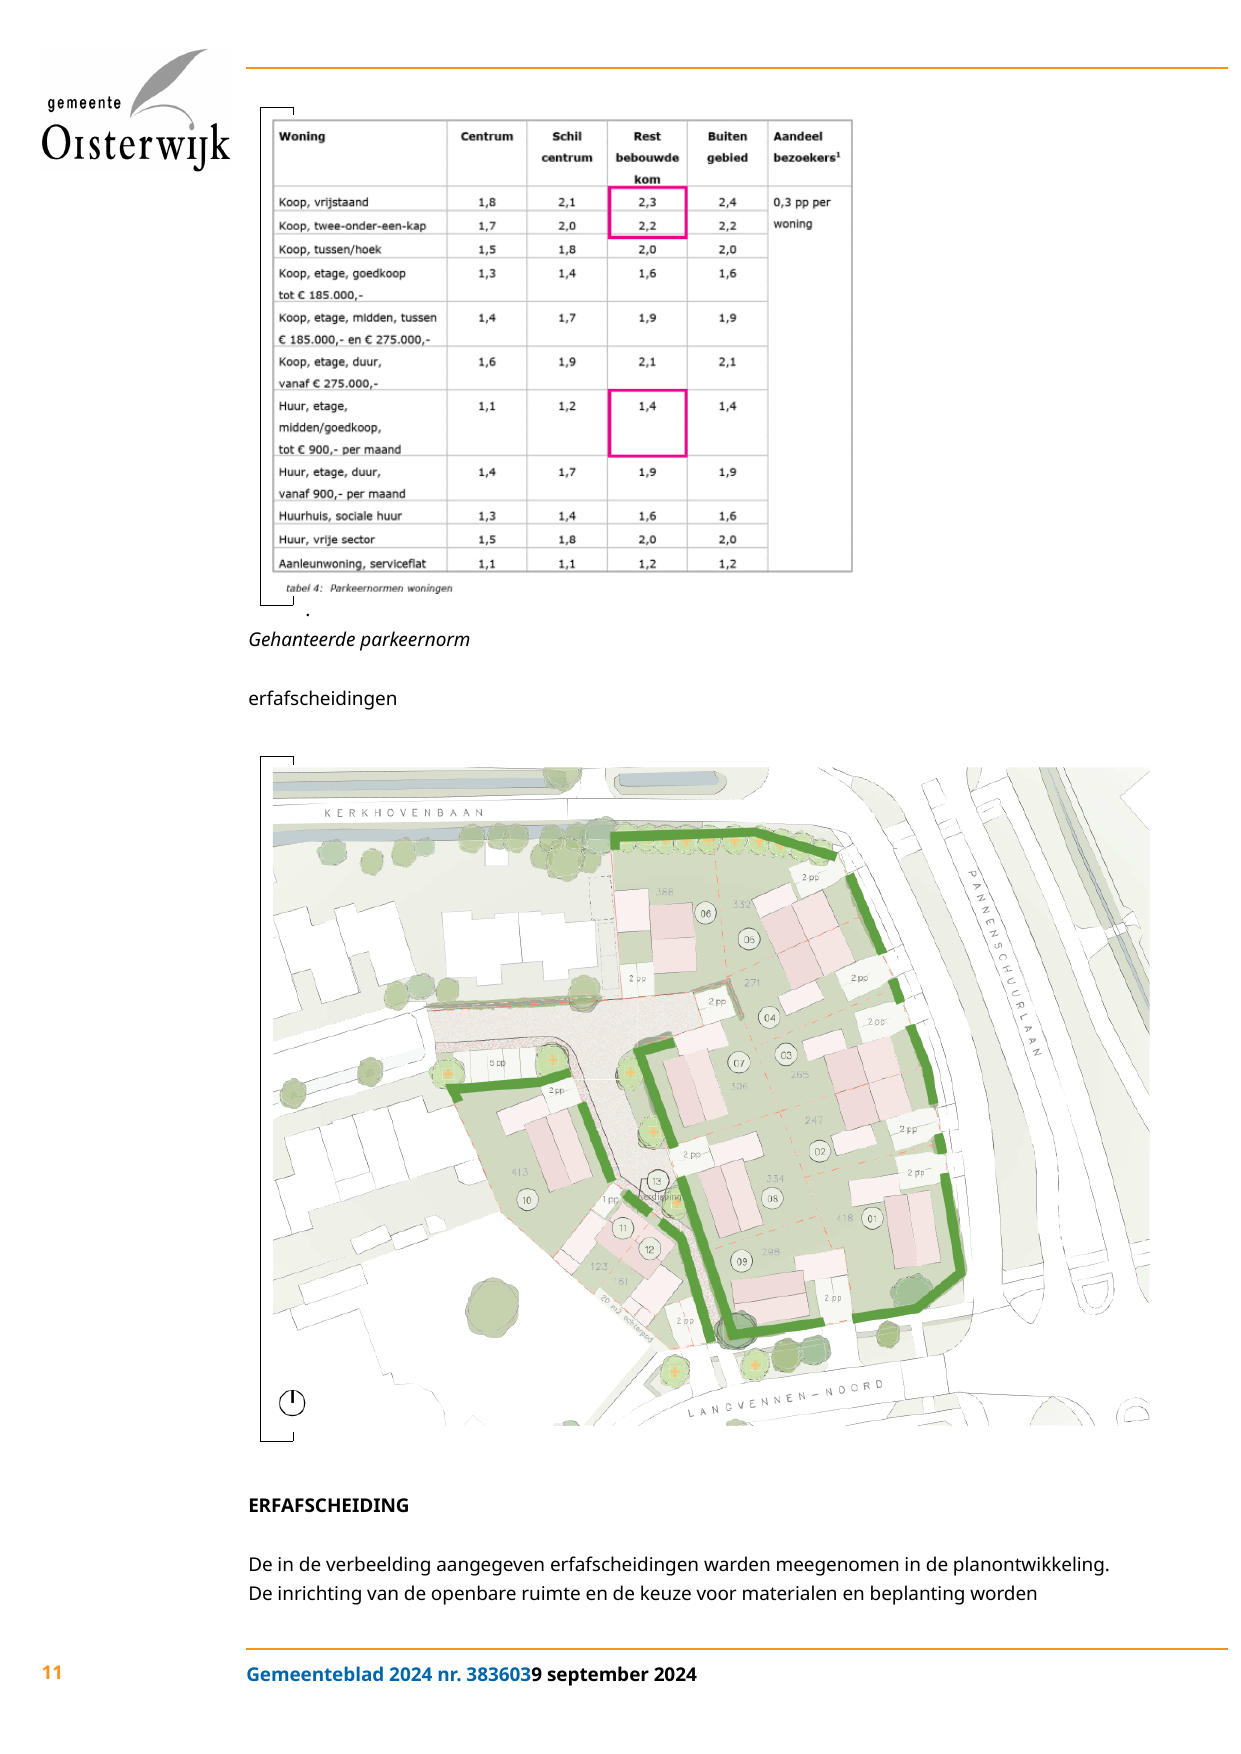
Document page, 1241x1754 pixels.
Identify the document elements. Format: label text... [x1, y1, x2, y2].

picture [268, 765, 1155, 1432]
text De in de verbeelding aangegeven erfafscheidingen warden meegenomen in de planontwikkeling. [248, 1551, 1152, 1577]
text De inrichting van de openbare ruimte en de keuze voor materialen en beplanting worden [248, 1581, 1152, 1606]
text ERFAFSCHEIDING [248, 1492, 1152, 1518]
picture [268, 115, 860, 596]
text erfafscheidingen [248, 685, 1152, 711]
text . [248, 95, 1152, 622]
picture [41, 47, 231, 172]
text Gehanteerde parkeernorm [248, 626, 1152, 652]
